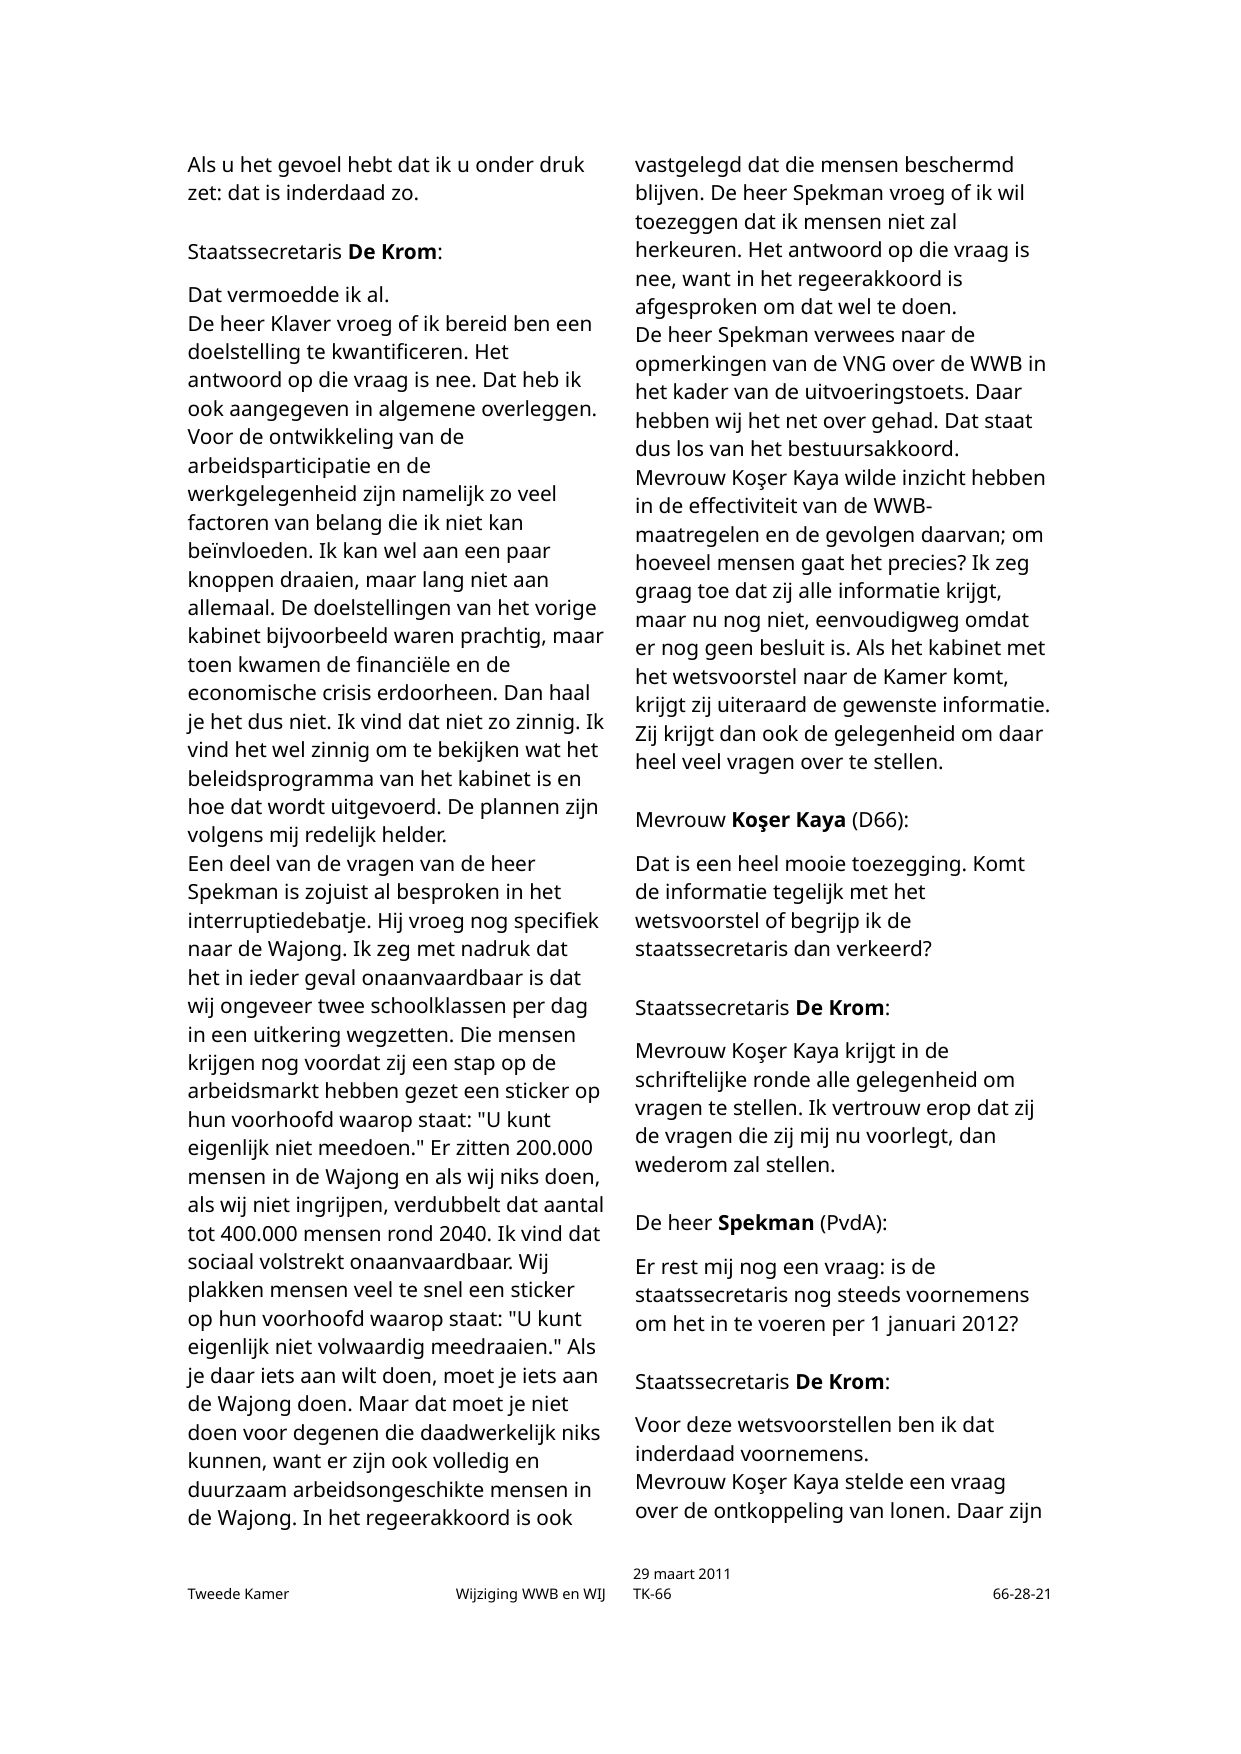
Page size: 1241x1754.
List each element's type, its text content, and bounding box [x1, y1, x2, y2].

text Staatssecretaris De Krom: [187, 237, 605, 265]
text Als u het gevoel hebt dat ik u onder druk zet: dat is inderdaad zo. [187, 150, 605, 207]
text Voor deze wetsvoorstellen ben ik dat inderdaad voornemens. [635, 1411, 1053, 1467]
text Mevrouw Koşer Kaya wilde inzicht hebben in de effectiviteit van de WWB-maatregelen en de gevolgen daarvan; om hoeveel mensen gaat het precies? Ik zeg graag toe dat zij alle informatie krijgt, maar nu nog niet, eenvoudigweg omdat er nog geen besluit is. Als het kabinet met het wetsvoorstel naar de Kamer komt, krijgt zij uiteraard de gewenste informatie. Zij krijgt dan ook de gelegenheid om daar heel veel vragen over te stellen. [635, 463, 1053, 776]
text Dat is een heel mooie toezegging. Komt de informatie tegelijk met het wetsvoorstel of begrijp ik de staatssecretaris dan verkeerd? [635, 849, 1053, 963]
text Staatssecretaris De Krom: [635, 993, 1053, 1021]
text Een deel van de vragen van de heer Spekman is zojuist al besproken in het interruptiedebatje. Hij vroeg nog specifiek naar de Wajong. Ik zeg met nadruk dat het in ieder geval onaanvaardbaar is dat wij ongeveer twee schoolklassen per dag in een uitkering wegzetten. Die mensen krijgen nog voordat zij een stap op de arbeidsmarkt hebben gezet een sticker op hun voorhoofd waarop staat: "U kunt eigenlijk niet meedoen." Er zitten 200.000 mensen in de Wajong en als wij niks doen, als wij niet ingrijpen, verdubbelt dat aantal tot 400.000 mensen rond 2040. Ik vind dat sociaal volstrekt onaanvaardbaar. Wij plakken mensen veel te snel een sticker op hun voorhoofd waarop staat: "U kunt eigenlijk niet volwaardig meedraaien." Als je daar iets aan wilt doen, moet je iets aan de Wajong doen. Maar dat moet je niet doen voor degenen die daadwerkelijk niks kunnen, want er zijn ook volledig en duurzaam arbeidsongeschikte mensen in de Wajong. In het regeerakkoord is ook [187, 849, 605, 1532]
text De heer Spekman verwees naar de opmerkingen van de VNG over de WWB in het kader van de uitvoeringstoets. Daar hebben wij het net over gehad. Dat staat dus los van het bestuursakkoord. [635, 321, 1053, 463]
text Er rest mij nog een vraag: is de staatssecretaris nog steeds voornemens om het in te voeren per 1 januari 2012? [635, 1252, 1053, 1337]
text Dat vermoedde ik al. [187, 280, 605, 309]
text vastgelegd dat die mensen beschermd blijven. De heer Spekman vroeg of ik wil toezeggen dat ik mensen niet zal herkeuren. Het antwoord op die vraag is nee, want in het regeerakkoord is afgesproken om dat wel te doen. [635, 150, 1053, 321]
text De heer Klaver vroeg of ik bereid ben een doelstelling te kwantificeren. Het antwoord op die vraag is nee. Dat heb ik ook aangegeven in algemene overleggen. Voor de ontwikkeling van de arbeidsparticipatie en de werkgelegenheid zijn namelijk zo veel factoren van belang die ik niet kan beïnvloeden. Ik kan wel aan een paar knoppen draaien, maar lang niet aan allemaal. De doelstellingen van het vorige kabinet bijvoorbeeld waren prachtig, maar toen kwamen de financiële en de economische crisis erdoorheen. Dan haal je het dus niet. Ik vind dat niet zo zinnig. Ik vind het wel zinnig om te bekijken wat het beleidsprogramma van het kabinet is en hoe dat wordt uitgevoerd. De plannen zijn volgens mij redelijk helder. [187, 309, 605, 849]
text Mevrouw Koşer Kaya krijgt in de schriftelijke ronde alle gelegenheid om vragen te stellen. Ik vertrouw erop dat zij de vragen die zij mij nu voorlegt, dan wederom zal stellen. [635, 1036, 1053, 1178]
text Mevrouw Koşer Kaya (D66): [635, 806, 1053, 834]
text Mevrouw Koşer Kaya stelde een vraag over de ontkoppeling van lonen. Daar zijn [635, 1467, 1053, 1524]
text De heer Spekman (PvdA): [635, 1208, 1053, 1237]
text Staatssecretaris De Krom: [635, 1367, 1053, 1396]
